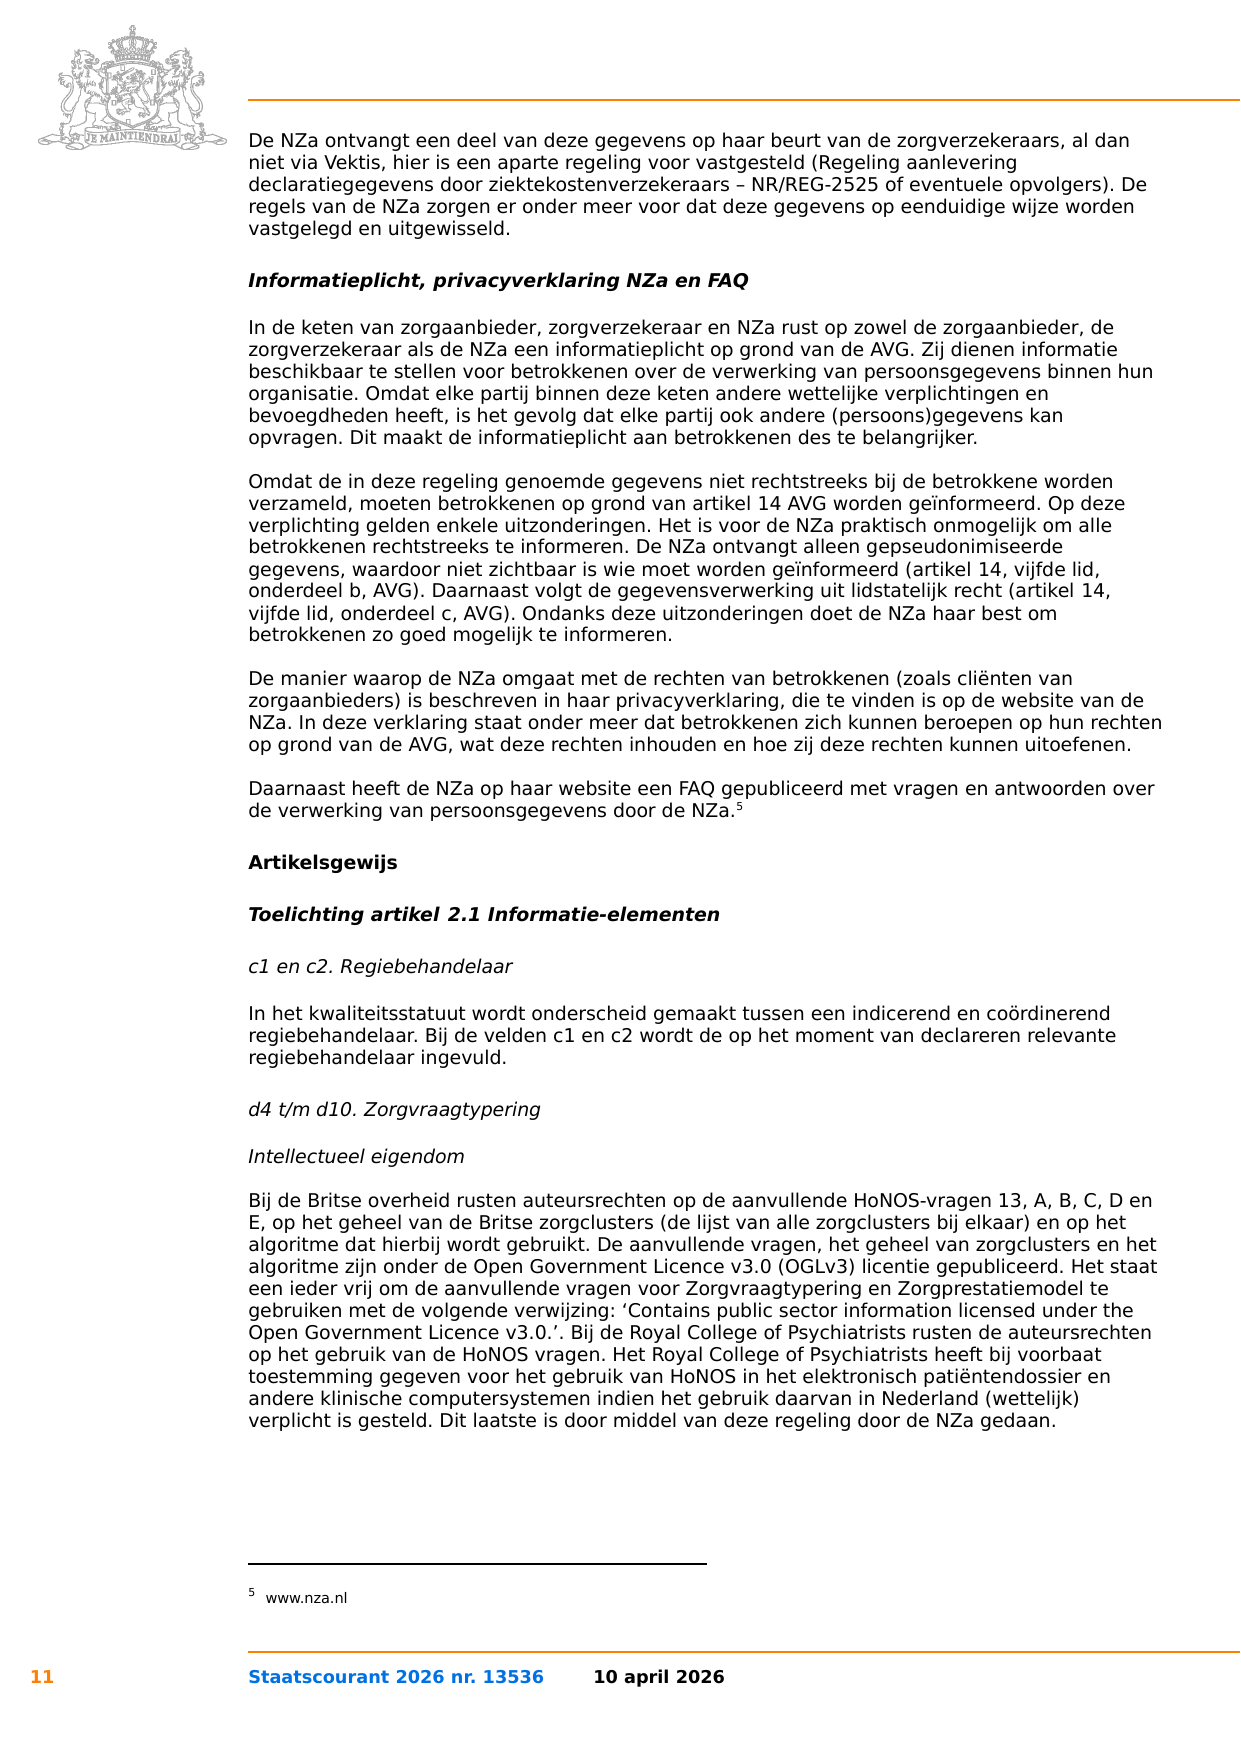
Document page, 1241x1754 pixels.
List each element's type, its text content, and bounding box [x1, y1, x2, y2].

subtitle Artikelsgewijs [248, 852, 1163, 874]
text Omdat de in deze regeling genoemde gegevens niet rechtstreeks bij de betrokkene worden verzameld, moeten betrokkenen op grond van artikel 14 AVG worden geïnformeerd. Op deze verplichting gelden enkele uitzonderingen. Het is voor de NZa praktisch onmogelijk om alle betrokkenen rechtstreeks te informeren. De NZa ontvangt alleen gepseudonimiseerde gegevens, waardoor niet zichtbaar is wie moet worden geïnformeerd (artikel 14, vijfde lid, onderdeel b, AVG). Daarnaast volgt de gegevensverwerking uit lidstatelijk recht (artikel 14, vijfde lid, onderdeel c, AVG). Ondanks deze uitzonderingen doet de NZa haar best om betrokkenen zo goed mogelijk te informeren. [248, 471, 1163, 646]
text Bij de Britse overheid rusten auteursrechten op de aanvullende HoNOS-vragen 13, A, B, C, D en E, op het geheel van de Britse zorgclusters (de lijst van alle zorgclusters bij elkaar) en op het algoritme dat hierbij wordt gebruikt. De aanvullende vragen, het geheel van zorgclusters en het algoritme zijn onder de Open Government Licence v3.0 (OGLv3) licentie gepubliceerd. Het staat een ieder vrij om de aanvullende vragen voor Zorgvraagtypering en Zorgprestatiemodel te gebruiken met de volgende verwijzing: ‘Contains public sector information licensed under the Open Government Licence v3.0.’. Bij de Royal College of Psychiatrists rusten de auteursrechten op het gebruik van de HoNOS vragen. Het Royal College of Psychiatrists heeft bij voorbaat toestemming gegeven voor het gebruik van HoNOS in het elektronisch patiëntendossier en andere klinische computersystemen indien het gebruik daarvan in Nederland (wettelijk) verplicht is gesteld. Dit laatste is door middel van deze regeling door de NZa gedaan. [248, 1190, 1163, 1431]
text Daarnaast heeft de NZa op haar website een FAQ gepubliceerd met vragen en antwoorden over de verwerking van persoonsgegevens door de NZa. [248, 778, 1163, 822]
text www.nza.nl [248, 1586, 1163, 1608]
subtitle Informatieplicht, privacyverklaring NZa en FAQ [248, 270, 1163, 292]
picture [38, 25, 227, 150]
subtitle Intellectueel eigendom [248, 1146, 1163, 1168]
subtitle Toelichting artikel 2.1 Informatie-elementen [248, 904, 1163, 926]
subtitle c1 en c2. Regiebehandelaar [248, 956, 1163, 978]
text De manier waarop de NZa omgaat met de rechten van betrokkenen (zoals cliënten van zorgaanbieders) is beschreven in haar privacyverklaring, die te vinden is op de website van de NZa. In deze verklaring staat onder meer dat betrokkenen zich kunnen beroepen op hun rechten op grond van de AVG, wat deze rechten inhouden en hoe zij deze rechten kunnen uitoefenen. [248, 668, 1163, 756]
subtitle d4 t/m d10. Zorgvraagtypering [248, 1099, 1163, 1121]
text In het kwaliteitsstatuut wordt onderscheid gemaakt tussen een indicerend en coördinerend regiebehandelaar. Bij de velden c1 en c2 wordt de op het moment van declareren relevante regiebehandelaar ingevuld. [248, 1003, 1163, 1069]
text De NZa ontvangt een deel van deze gegevens op haar beurt van de zorgverzekeraars, al dan niet via Vektis, hier is een aparte regeling voor vastgesteld (Regeling aanlevering declaratiegegevens door ziektekostenverzekeraars – NR/REG-2525 of eventuele opvolgers). De regels van de NZa zorgen er onder meer voor dat deze gegevens op eenduidige wijze worden vastgelegd en uitgewisseld. [248, 130, 1163, 240]
text In de keten van zorgaanbieder, zorgverzekeraar en NZa rust op zowel de zorgaanbieder, de zorgverzekeraar als de NZa een informatieplicht op grond van de AVG. Zij dienen informatie beschikbaar te stellen voor betrokkenen over de verwerking van persoonsgegevens binnen hun organisatie. Omdat elke partij binnen deze keten andere wettelijke verplichtingen en bevoegdheden heeft, is het gevolg dat elke partij ook andere (persoons)gegevens kan opvragen. Dit maakt de informatieplicht aan betrokkenen des te belangrijker. [248, 317, 1163, 449]
